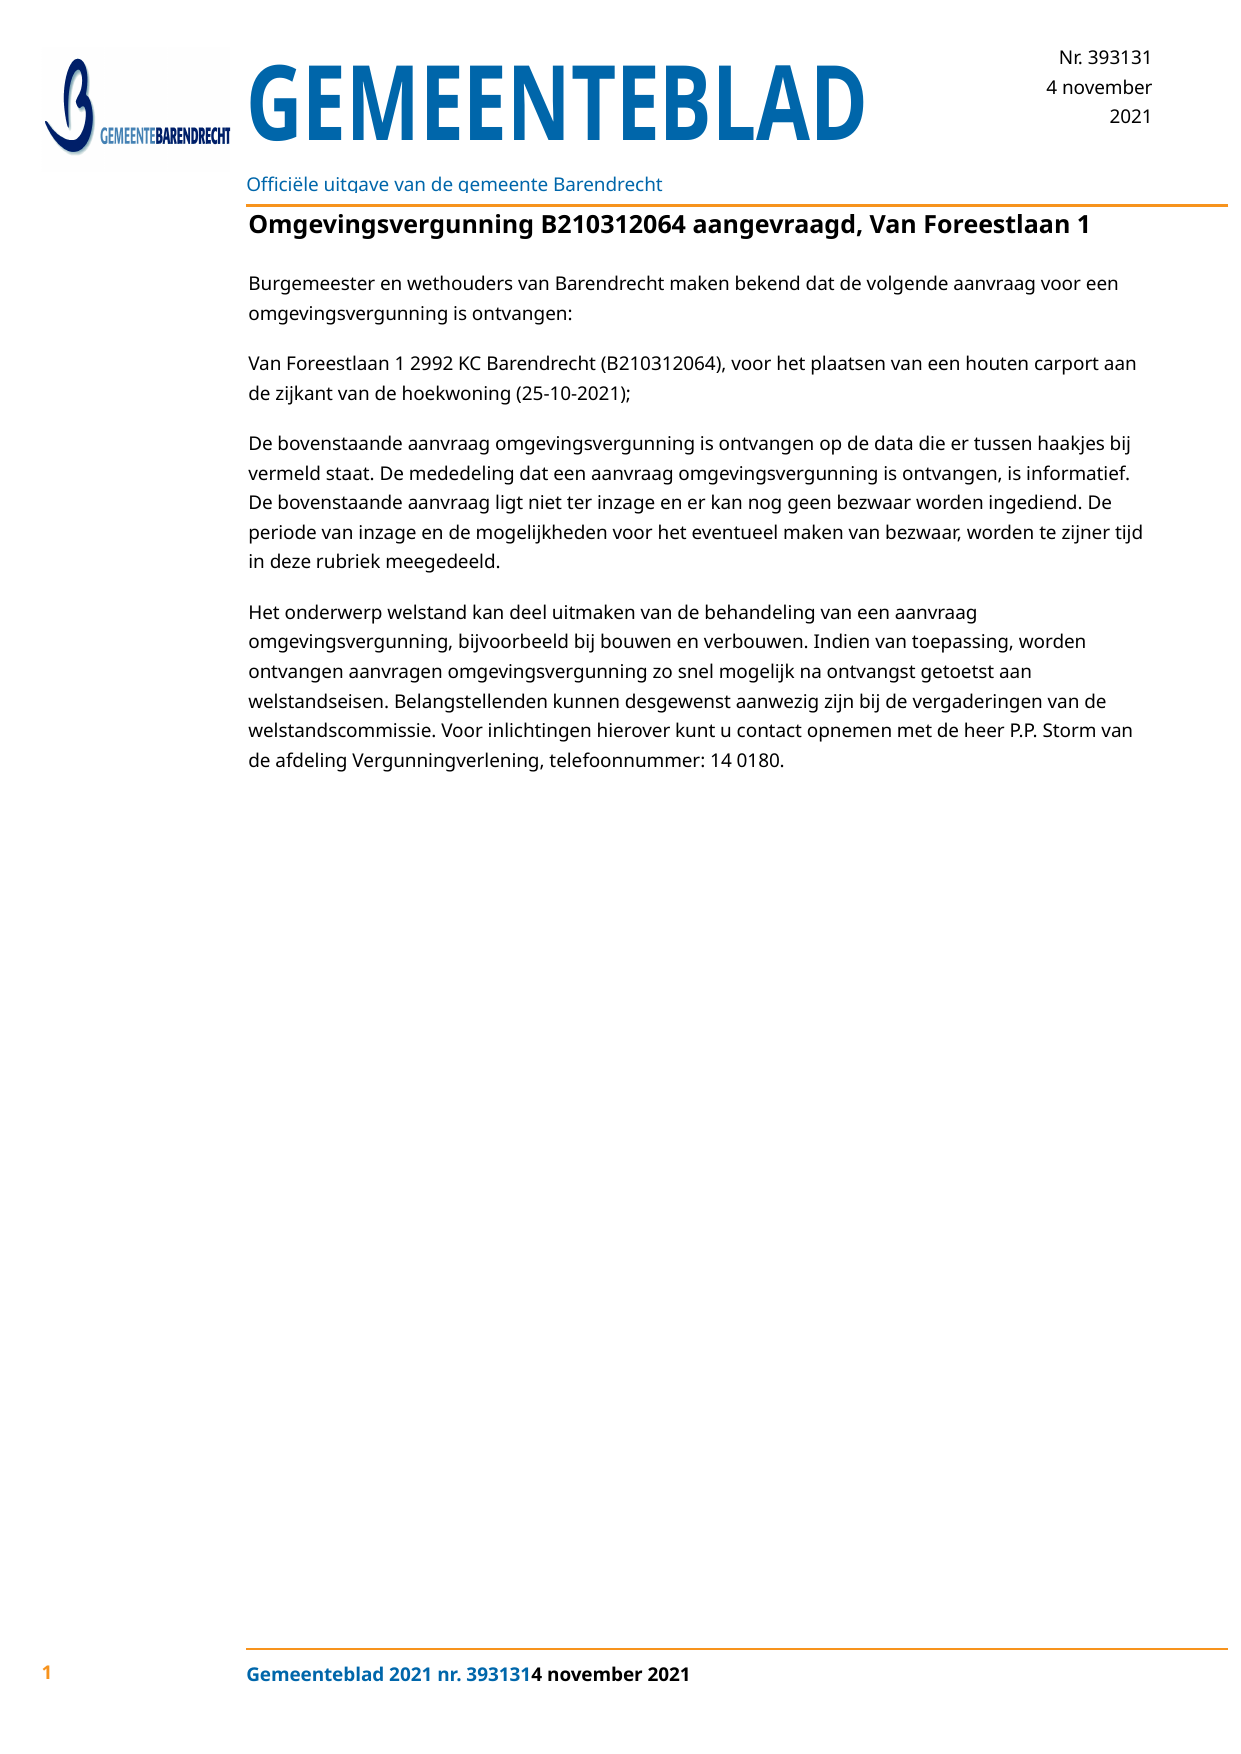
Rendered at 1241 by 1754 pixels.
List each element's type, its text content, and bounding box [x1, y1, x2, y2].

text De bovenstaande aanvraag omgevingsvergunning is ontvangen op de data die er tussen haakjes bij vermeld staat. De mededeling dat een aanvraag omgevingsvergunning is ontvangen, is informatief. De bovenstaande aanvraag ligt niet ter inzage en er kan nog geen bezwaar worden ingediend. De periode van inzage en de mogelijkheden voor het eventueel maken van bezwaar, worden te zijner tijd in deze rubriek meegedeeld. [248, 430, 1152, 574]
text Het onderwerp welstand kan deel uitmaken van de behandeling van een aanvraag omgevingsvergunning, bijvoorbeeld bij bouwen en verbouwen. Indien van toepassing, worden ontvangen aanvragen omgevingsvergunning zo snel mogelijk na ontvangst getoetst aan welstandseisen. Belangstellenden kunnen desgewenst aanwezig zijn bij de vergaderingen van de welstandscommissie. Voor inlichtingen hierover kunt u contact opnemen met de heer P.P. Storm van de afdeling Vergunningverlening, telefoonnummer: 14 0180. [248, 599, 1152, 773]
text Omgevingsvergunning B210312064 aangevraagd, Van Foreestlaan 1 [248, 207, 1152, 241]
picture [41, 47, 231, 172]
text Burgemeester en wethouders van Barendrecht maken bekend dat de volgende aanvraag voor een omgevingsvergunning is ontvangen: [248, 270, 1152, 326]
text Van Foreestlaan 1 2992 KC Barendrecht (B210312064), voor het plaatsen van een houten carport aan de zijkant van de hoekwoning (25-10-2021); [248, 350, 1152, 406]
